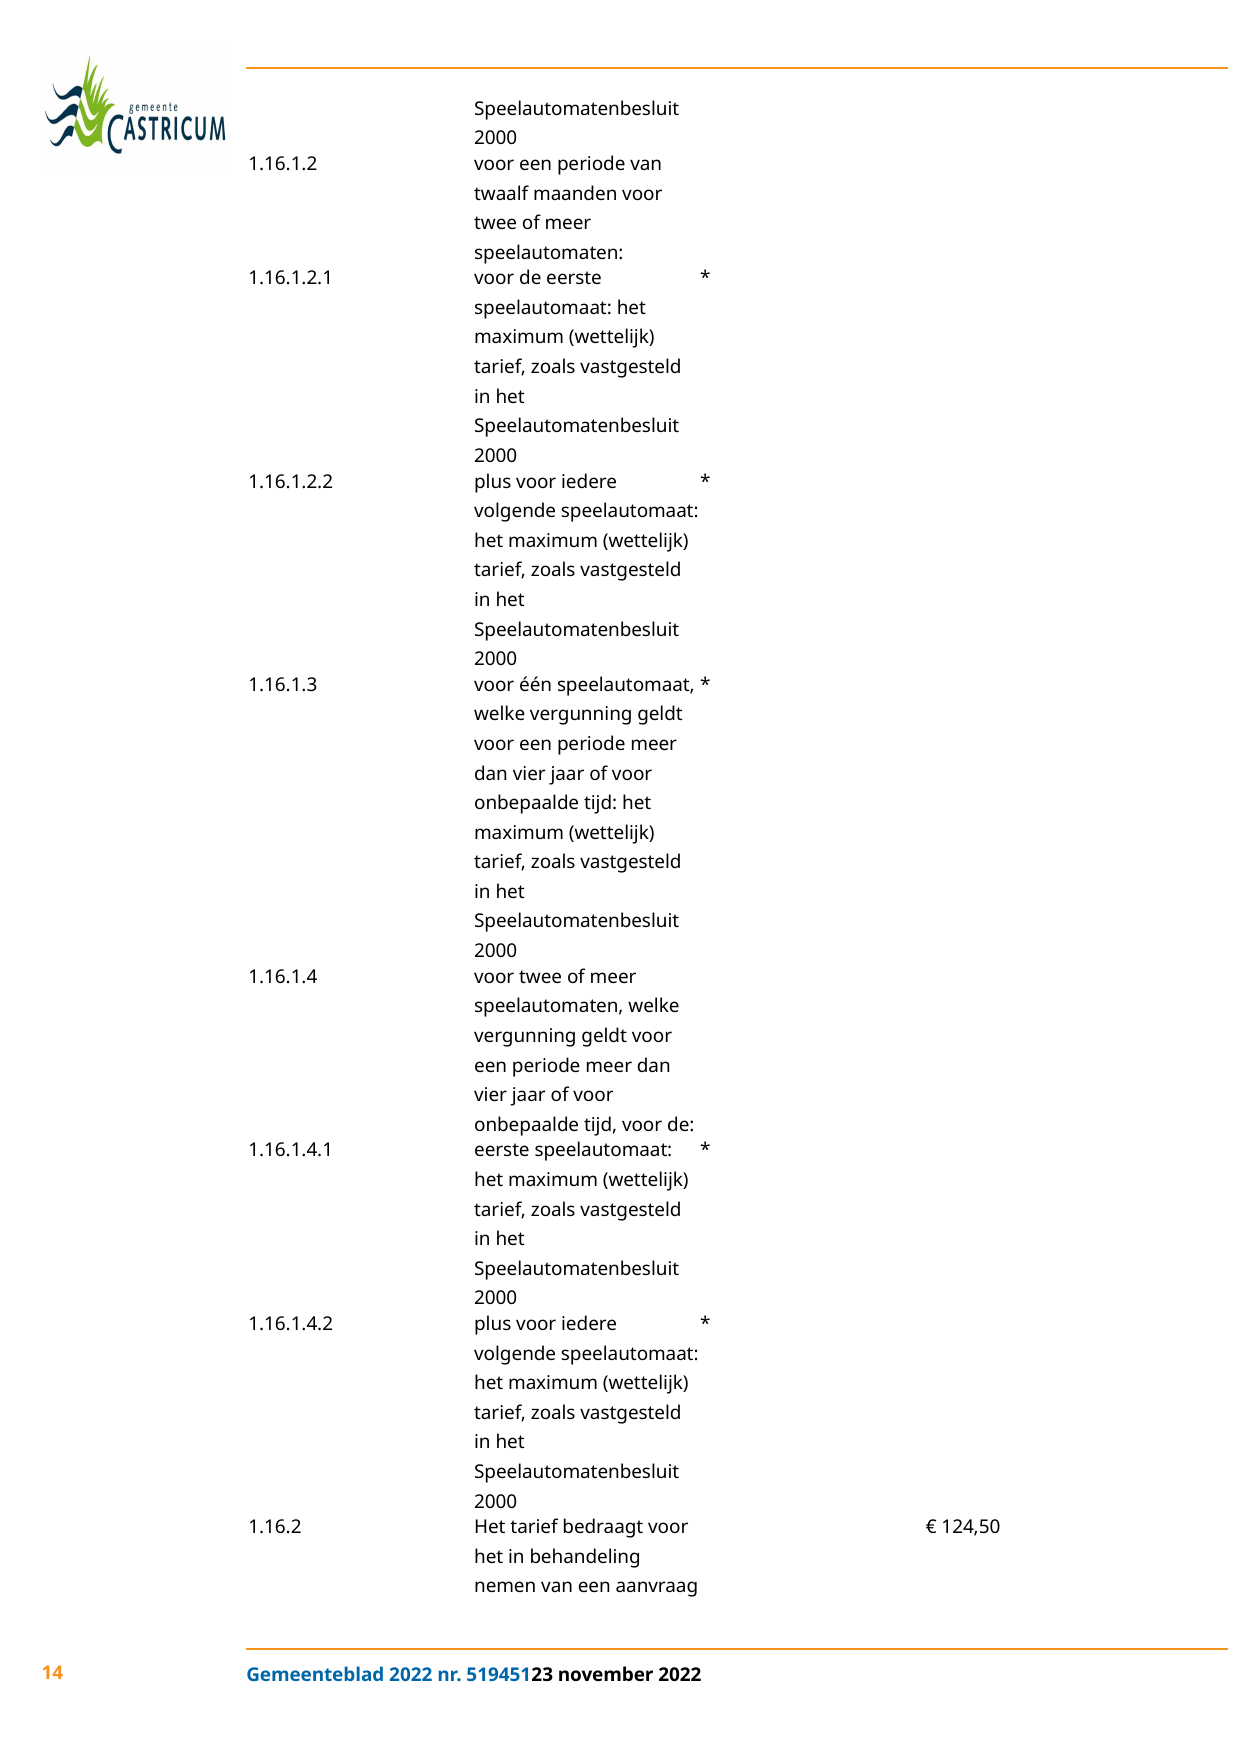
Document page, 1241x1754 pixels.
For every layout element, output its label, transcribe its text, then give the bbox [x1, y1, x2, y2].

table_cell 1.16.2 [248, 1514, 474, 1598]
table_cell voor een periode van twaalf maanden voor twee of meer speelautomaten: [474, 150, 700, 264]
table_cell [700, 150, 926, 264]
table_cell eerste speelautomaat: het maximum (wettelijk) tarief, zoals vastgesteld in het Speelautomatenbesluit 2000 [474, 1137, 700, 1310]
table_cell * [700, 1137, 926, 1310]
table_cell plus voor iedere volgende speelautomaat: het maximum (wettelijk) tarief, zoals vastgesteld in het Speelautomatenbesluit 2000 [474, 1310, 700, 1513]
table_cell 1.16.1.3 [248, 671, 474, 963]
table_cell € 124,50 [926, 1514, 1152, 1598]
table_cell * [700, 1310, 926, 1513]
table_cell * [700, 265, 926, 468]
table_cell voor de eerste speelautomaat: het maximum (wettelijk) tarief, zoals vastgesteld in het Speelautomatenbesluit 2000 [474, 265, 700, 468]
table_cell [700, 95, 926, 150]
table_cell * [700, 671, 926, 963]
table_cell * [700, 468, 926, 671]
table_cell Speelautomatenbesluit 2000 [474, 95, 700, 150]
table_cell 1.16.1.4.1 [248, 1137, 474, 1310]
table_cell 1.16.1.2.1 [248, 265, 474, 468]
table_cell [700, 963, 926, 1137]
table_cell [926, 963, 1152, 1137]
table_cell 1.16.1.4.2 [248, 1310, 474, 1513]
table_cell voor twee of meer speelautomaten, welke vergunning geldt voor een periode meer dan vier jaar of voor onbepaalde tijd, voor de: [474, 963, 700, 1137]
table_cell [926, 150, 1152, 264]
table_cell Het tarief bedraagt voor het in behandeling nemen van een aanvraag [474, 1514, 700, 1598]
table_cell 1.16.1.4 [248, 963, 474, 1137]
table_cell voor één speelautomaat, welke vergunning geldt voor een periode meer dan vier jaar of voor onbepaalde tijd: het maximum (wettelijk) tarief, zoals vastgesteld in het Speelautomatenbesluit 2000 [474, 671, 700, 963]
table_cell [926, 671, 1152, 963]
table_cell [248, 95, 474, 150]
table_cell [700, 1514, 926, 1598]
table_cell plus voor iedere volgende speelautomaat: het maximum (wettelijk) tarief, zoals vastgesteld in het Speelautomatenbesluit 2000 [474, 468, 700, 671]
table_cell 1.16.1.2 [248, 150, 474, 264]
table_cell [926, 1137, 1152, 1310]
table_cell 1.16.1.2.2 [248, 468, 474, 671]
table_cell [926, 95, 1152, 150]
table_cell [926, 1310, 1152, 1513]
picture [41, 47, 231, 172]
table_cell [926, 265, 1152, 468]
table_cell [926, 468, 1152, 671]
